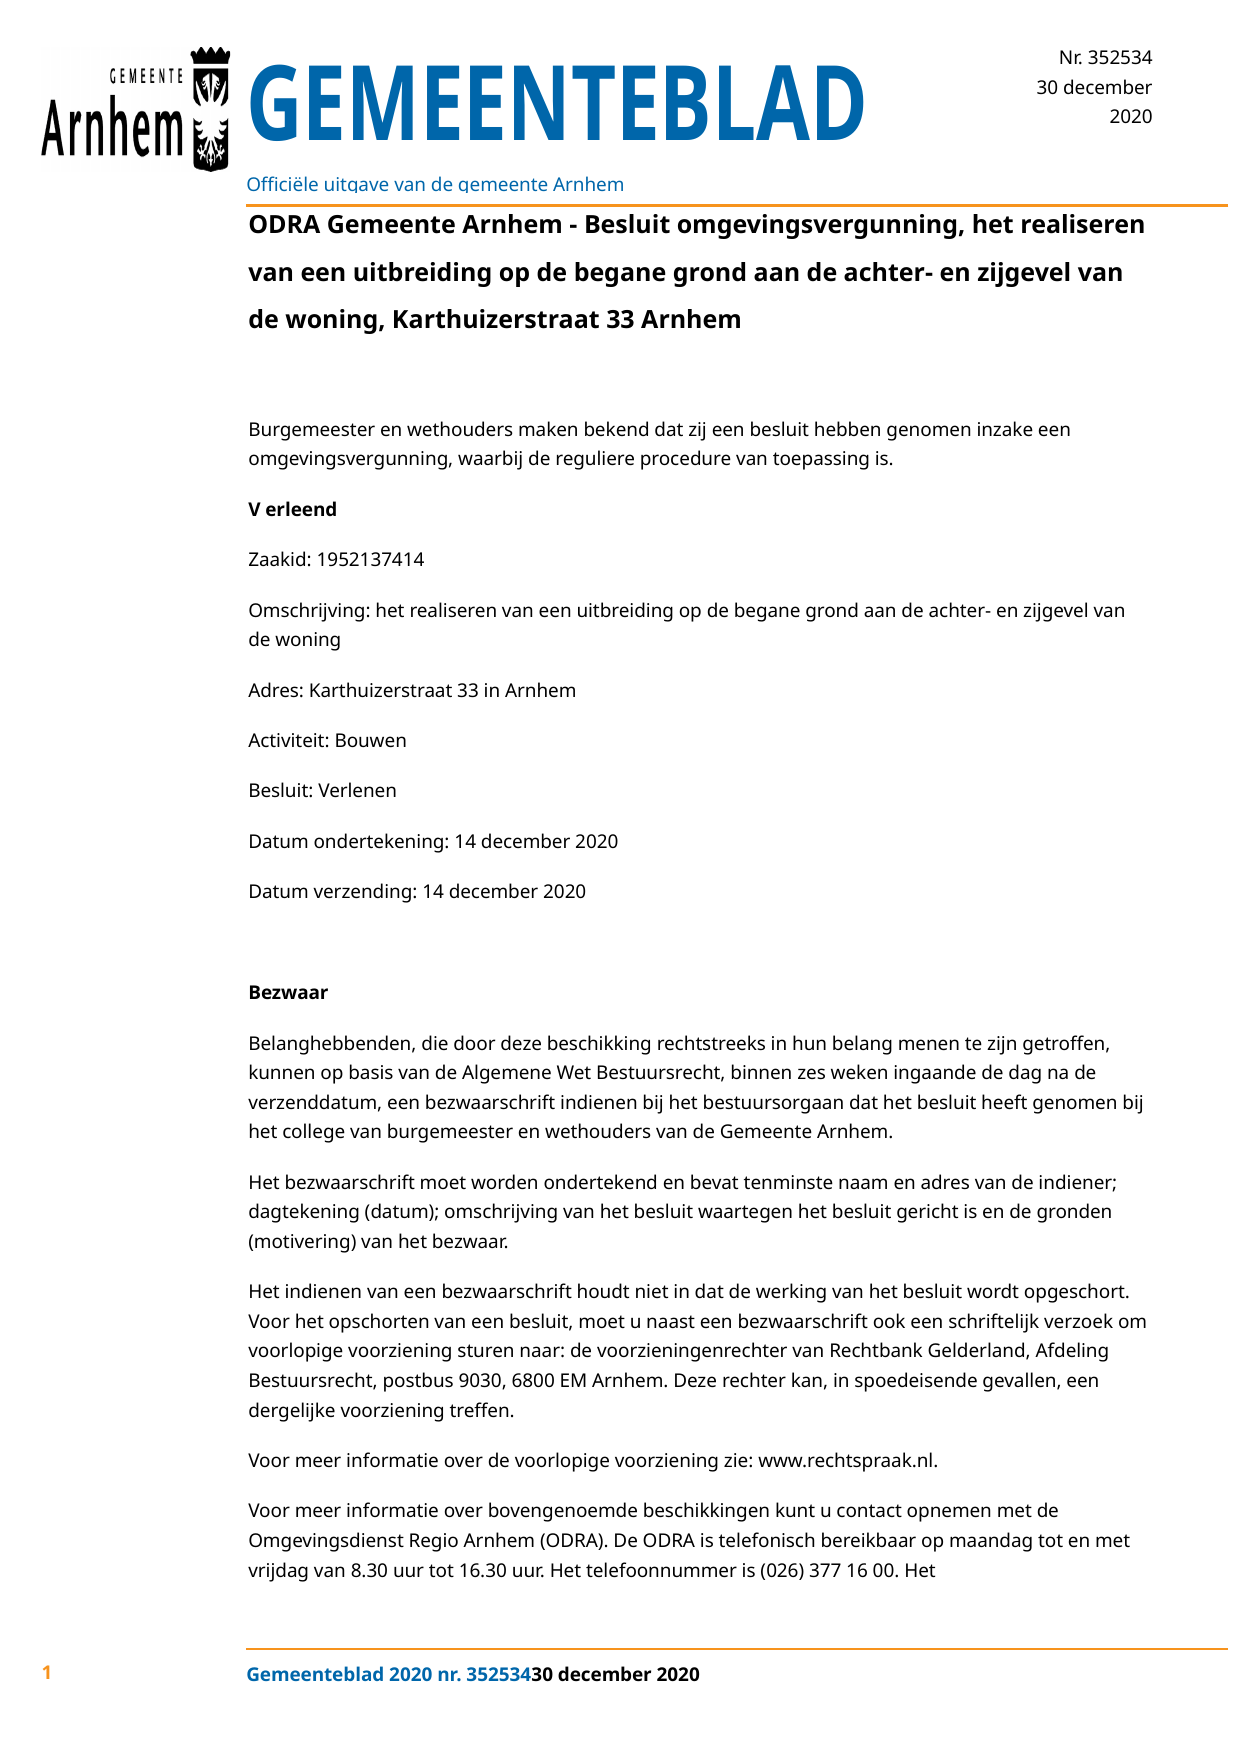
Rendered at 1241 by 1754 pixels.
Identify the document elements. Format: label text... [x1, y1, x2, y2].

text Datum ondertekening: 14 december 2020 [248, 828, 1152, 854]
text Bezwaar [248, 979, 1152, 1005]
text ODRA Gemeente Arnhem - Besluit omgevingsvergunning, het realiseren van een uitbreiding op de begane grond aan de achter- en zijgevel van de woning, Karthuizerstraat 33 Arnhem [248, 207, 1152, 336]
text Omschrijving: het realiseren van een uitbreiding op de begane grond aan de achter- en zijgevel van de woning [248, 597, 1152, 652]
text V erleend [248, 496, 1152, 522]
text Voor meer informatie over de voorlopige voorziening zie: www.rechtspraak.nl. [248, 1447, 1152, 1473]
text Voor meer informatie over bovengenoemde beschikkingen kunt u contact opnemen met de Omgevingsdienst Regio Arnhem (ODRA). De ODRA is telefonisch bereikbaar op maandag tot en met vrijdag van 8.30 uur tot 16.30 uur. Het telefoonnummer is (026) 377 16 00. Het [248, 1498, 1152, 1582]
text Datum verzending: 14 december 2020 [248, 878, 1152, 904]
picture [41, 47, 231, 172]
text Het indienen van een bezwaarschrift houdt niet in dat de werking van het besluit wordt opgeschort. Voor het opschorten van een besluit, moet u naast een bezwaarschrift ook een schriftelijk verzoek om voorlopige voorziening sturen naar: de voorzieningenrechter van Rechtbank Gelderland, Afdeling Bestuursrecht, postbus 9030, 6800 EM Arnhem. Deze rechter kan, in spoedeisende gevallen, een dergelijke voorziening treffen. [248, 1278, 1152, 1422]
text Het bezwaarschrift moet worden ondertekend en bevat tenminste naam en adres van de indiener; dagtekening (datum); omschrijving van het besluit waartegen het besluit gericht is en de gronden (motivering) van het bezwaar. [248, 1169, 1152, 1254]
text Besluit: Verlenen [248, 778, 1152, 803]
text Activiteit: Bouwen [248, 727, 1152, 753]
text Burgemeester en wethouders maken bekend dat zij een besluit hebben genomen inzake een omgevingsvergunning, waarbij de reguliere procedure van toepassing is. [248, 416, 1152, 471]
text Zaakid: 1952137414 [248, 546, 1152, 572]
text Belanghebbenden, die door deze beschikking rechtstreeks in hun belang menen te zijn getroffen, kunnen op basis van de Algemene Wet Bestuursrecht, binnen zes weken ingaande de dag na de verzenddatum, een bezwaarschrift indienen bij het bestuursorgaan dat het besluit heeft genomen bij het college van burgemeester en wethouders van de Gemeente Arnhem. [248, 1030, 1152, 1144]
text Adres: Karthuizerstraat 33 in Arnhem [248, 677, 1152, 702]
